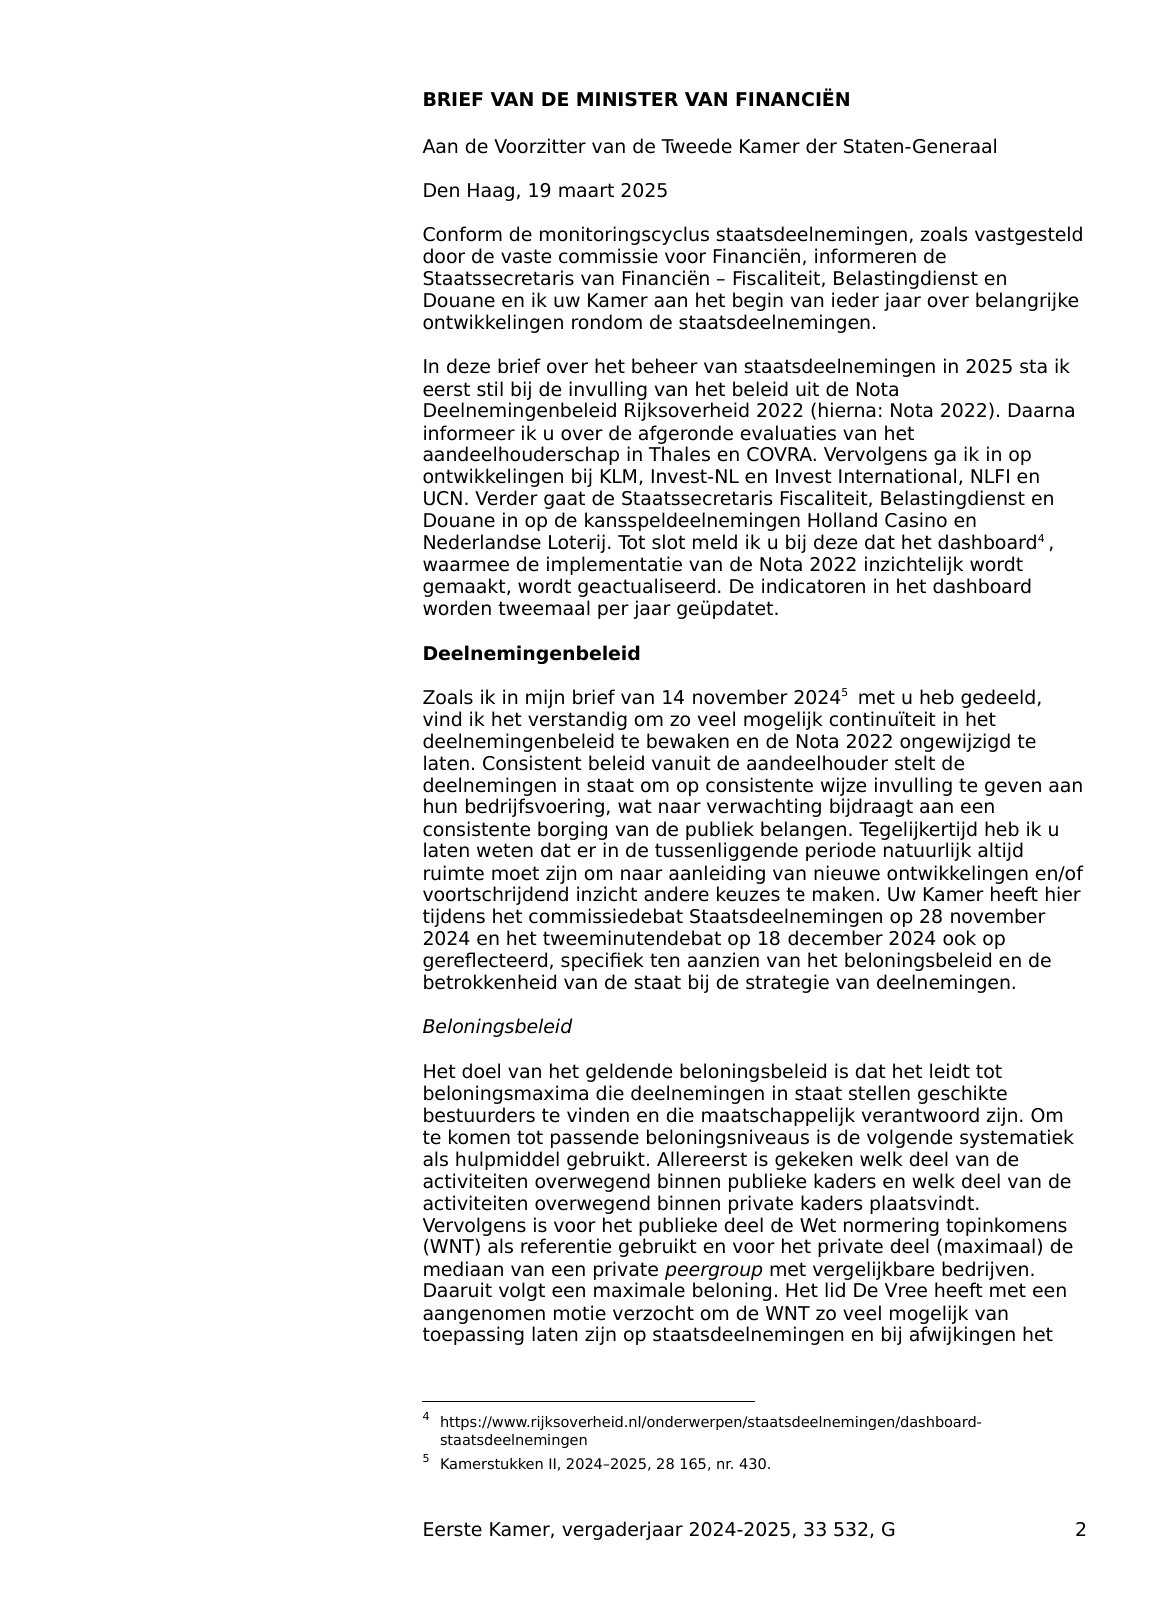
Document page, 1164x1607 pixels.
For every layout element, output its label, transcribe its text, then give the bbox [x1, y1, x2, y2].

text Het doel van het geldende beloningsbeleid is dat het leidt tot beloningsmaxima die deelnemingen in staat stellen geschikte bestuurders te vinden en die maatschappelijk verantwoord zijn. Om te komen tot passende beloningsniveaus is de volgende systematiek als hulpmiddel gebruikt. Allereerst is gekeken welk deel van de activiteiten overwegend binnen publieke kaders en welk deel van de activiteiten overwegend binnen private kaders plaatsvindt. Vervolgens is voor het publieke deel de Wet normering topinkomens (WNT) als referentie gebruikt en voor het private deel (maximaal) de mediaan van een private peergroup met vergelijkbare bedrijven. Daaruit volgt een maximale beloning. Het lid De Vree heeft met een aangenomen motie verzocht om de WNT zo veel mogelijk van toepassing laten zijn op staatsdeelnemingen en bij afwijkingen het [422, 1061, 1087, 1346]
text Den Haag, 19 maart 2025 [422, 180, 1087, 202]
subtitle BRIEF VAN DE MINISTER VAN FINANCIËN [422, 89, 1087, 111]
subtitle Deelnemingenbeleid [422, 642, 1087, 664]
text https://www.rijksoverheid.nl/onderwerpen/staatsdeelnemingen/dashboard-staatsdeelnemingen [422, 1410, 1087, 1449]
text Kamerstukken II, 2024–2025, 28 165, nr. 430. [422, 1452, 1087, 1474]
text Zoals ik in mijn brief van 14 november 2024 met u heb gedeeld, vind ik het verstandig om zo veel mogelijk continuïteit in het deelnemingenbeleid te bewaken en de Nota 2022 ongewijzigd te laten. Consistent beleid vanuit de aandeelhouder stelt de deelnemingen in staat om op consistente wijze invulling te geven aan hun bedrijfsvoering, wat naar verwachting bijdraagt aan een consistente borging van de publiek belangen. Tegelijkertijd heb ik u laten weten dat er in de tussenliggende periode natuurlijk altijd ruimte moet zijn om naar aanleiding van nieuwe ontwikkelingen en/of voortschrijdend inzicht andere keuzes te maken. Uw Kamer heeft hier tijdens het commissiedebat Staatsdeelnemingen op 28 november 2024 en het tweeminutendebat op 18 december 2024 ook op gereflecteerd, specifiek ten aanzien van het beloningsbeleid en de betrokkenheid van de staat bij de strategie van deelnemingen. [422, 687, 1087, 994]
text Conform de monitoringscyclus staatsdeelnemingen, zoals vastgesteld door de vaste commissie voor Financiën, informeren de Staatssecretaris van Financiën – Fiscaliteit, Belastingdienst en Douane en ik uw Kamer aan het begin van ieder jaar over belangrijke ontwikkelingen rondom de staatsdeelnemingen. [422, 224, 1087, 334]
text Aan de Voorzitter van de Tweede Kamer der Staten-Generaal [422, 136, 1087, 158]
subtitle Beloningsbeleid [422, 1016, 1087, 1038]
text In deze brief over het beheer van staatsdeelnemingen in 2025 sta ik eerst stil bij de invulling van het beleid uit de Nota Deelnemingenbeleid Rijksoverheid 2022 (hierna: Nota 2022). Daarna informeer ik u over de afgeronde evaluaties van het aandeelhouderschap in Thales en COVRA. Vervolgens ga ik in op ontwikkelingen bij KLM, Invest-NL en Invest International, NLFI en UCN. Verder gaat de Staatssecretaris Fiscaliteit, Belastingdienst en Douane in op de kansspeldeelnemingen Holland Casino en Nederlandse Loterij. Tot slot meld ik u bij deze dat het dashboard, waarmee de implementatie van de Nota 2022 inzichtelijk wordt gemaakt, wordt geactualiseerd. De indicatoren in het dashboard worden tweemaal per jaar geüpdatet. [422, 356, 1087, 620]
